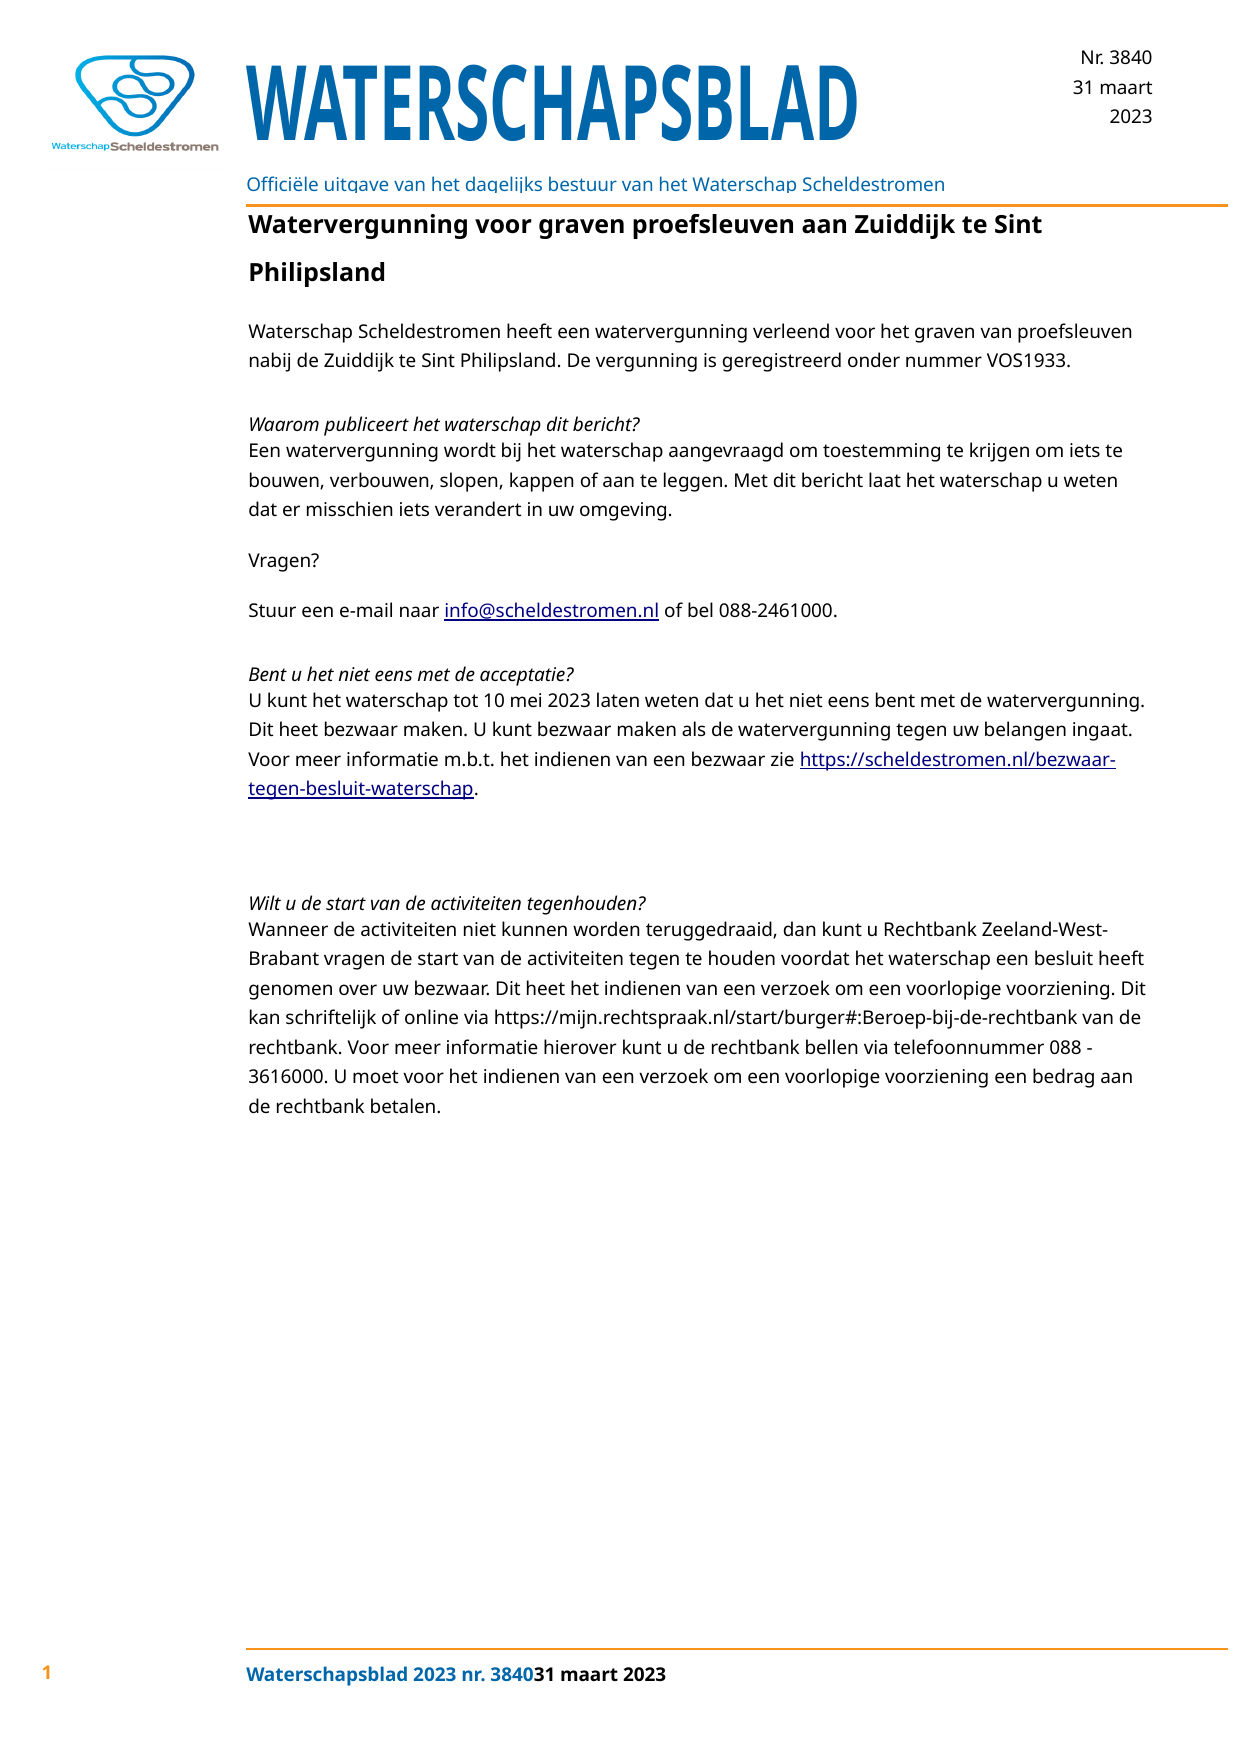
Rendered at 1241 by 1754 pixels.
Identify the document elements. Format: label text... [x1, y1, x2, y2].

text Vragen? [248, 547, 1152, 572]
picture [41, 47, 231, 172]
text Waarom publiceert het waterschap dit bericht? [248, 411, 1152, 437]
text Watervergunning voor graven proefsleuven aan Zuiddijk te Sint Philipsland [248, 207, 1152, 288]
text Stuur een e-mail naar info@scheldestromen.nl of bel 088-2461000. [248, 597, 1152, 623]
text Wanneer de activiteiten niet kunnen worden teruggedraaid, dan kunt u Rechtbank Zeeland-West-Brabant vragen de start van de activiteiten tegen te houden voordat het waterschap een besluit heeft genomen over uw bezwaar. Dit heet het indienen van een verzoek om een voorlopige voorziening. Dit kan schriftelijk of online via https://mijn.rechtspraak.nl/start/burger#:Beroep-bij-de-rechtbank van de rechtbank. Voor meer informatie hierover kunt u de rechtbank bellen via telefoonnummer 088 - 3616000. U moet voor het indienen van een verzoek om een voorlopige voorziening een bedrag aan de rechtbank betalen. [248, 916, 1152, 1119]
text Waterschap Scheldestromen heeft een watervergunning verleend voor het graven van proefsleuven nabij de Zuiddijk te Sint Philipsland. De vergunning is geregistreerd onder nummer VOS1933. [248, 318, 1152, 373]
text U kunt het waterschap tot 10 mei 2023 laten weten dat u het niet eens bent met de watervergunning. Dit heet bezwaar maken. U kunt bezwaar maken als de watervergunning tegen uw belangen ingaat. Voor meer informatie m.b.t. het indienen van een bezwaar zie https://scheldestromen.nl/bezwaar-tegen-besluit-waterschap. [248, 687, 1152, 801]
text Bent u het niet eens met de acceptatie? [248, 661, 1152, 687]
text Een watervergunning wordt bij het waterschap aangevraagd om toestemming te krijgen om iets te bouwen, verbouwen, slopen, kappen of aan te leggen. Met dit bericht laat het waterschap u weten dat er misschien iets verandert in uw omgeving. [248, 437, 1152, 522]
text Wilt u de start van de activiteiten tegenhouden? [248, 890, 1152, 916]
